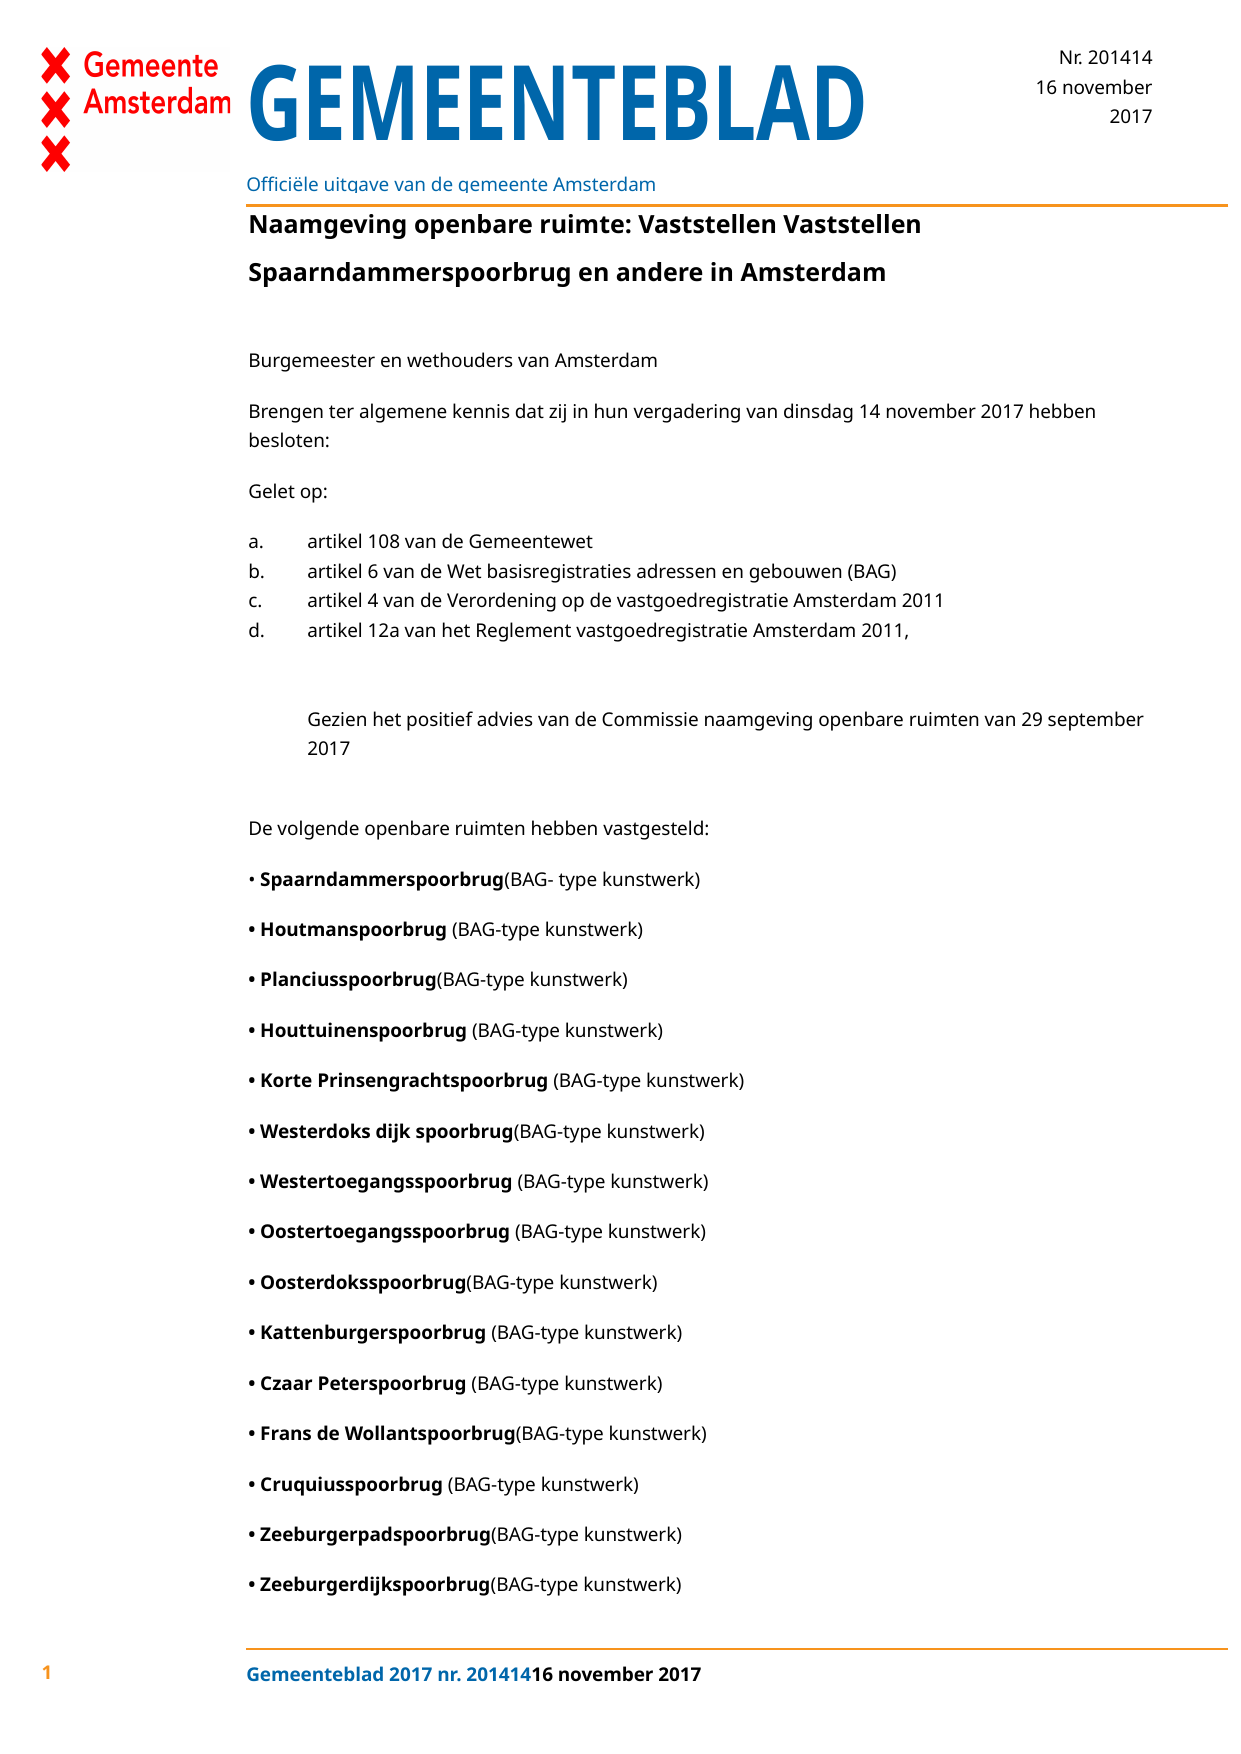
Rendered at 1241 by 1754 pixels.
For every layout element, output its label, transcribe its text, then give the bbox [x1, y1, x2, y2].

text • Korte Prinsengrachtspoorbrug (BAG-type kunstwerk) [248, 1067, 1152, 1093]
text • Westerdoks dijk spoorbrug(BAG-type kunstwerk) [248, 1118, 1152, 1144]
text • Zeeburgerdijkspoorbrug(BAG-type kunstwerk) [248, 1572, 1152, 1597]
list artikel 4 van de Verordening op de vastgoedregistratie Amsterdam 2011 [248, 587, 1152, 613]
picture [41, 47, 231, 172]
text Burgemeester en wethouders van Amsterdam [248, 347, 1152, 373]
list Gezien het positief advies van de Commissie naamgeving openbare ruimten van 29 september 2017 [248, 706, 1152, 761]
text Naamgeving openbare ruimte: Vaststellen Vaststellen Spaarndammerspoorbrug en andere in Amsterdam [248, 207, 1152, 288]
text • Oostertoegangsspoorbrug (BAG-type kunstwerk) [248, 1219, 1152, 1244]
text • Spaarndammerspoorbrug(BAG- type kunstwerk) [248, 866, 1152, 892]
text • Planciusspoorbrug(BAG-type kunstwerk) [248, 967, 1152, 992]
text • Houtmanspoorbrug (BAG-type kunstwerk) [248, 916, 1152, 942]
text De volgende openbare ruimten hebben vastgesteld: [248, 815, 1152, 841]
list artikel 6 van de Wet basisregistraties adressen en gebouwen (BAG) [248, 558, 1152, 584]
list artikel 12a van het Reglement vastgoedregistratie Amsterdam 2011, [248, 617, 1152, 643]
text • Kattenburgerspoorbrug (BAG-type kunstwerk) [248, 1319, 1152, 1345]
text • Zeeburgerpadspoorbrug(BAG-type kunstwerk) [248, 1521, 1152, 1547]
text • Cruquiusspoorbrug (BAG-type kunstwerk) [248, 1471, 1152, 1497]
text • Westertoegangsspoorbrug (BAG-type kunstwerk) [248, 1168, 1152, 1194]
text Brengen ter algemene kennis dat zij in hun vergadering van dinsdag 14 november 2017 hebben besloten: [248, 398, 1152, 453]
text • Frans de Wollantspoorbrug(BAG-type kunstwerk) [248, 1420, 1152, 1446]
text • Czaar Peterspoorbrug (BAG-type kunstwerk) [248, 1370, 1152, 1396]
text • Houttuinenspoorbrug (BAG-type kunstwerk) [248, 1017, 1152, 1043]
list artikel 108 van de Gemeentewet [248, 528, 1152, 554]
text Gelet op: [248, 478, 1152, 504]
text • Oosterdoksspoorbrug(BAG-type kunstwerk) [248, 1269, 1152, 1295]
